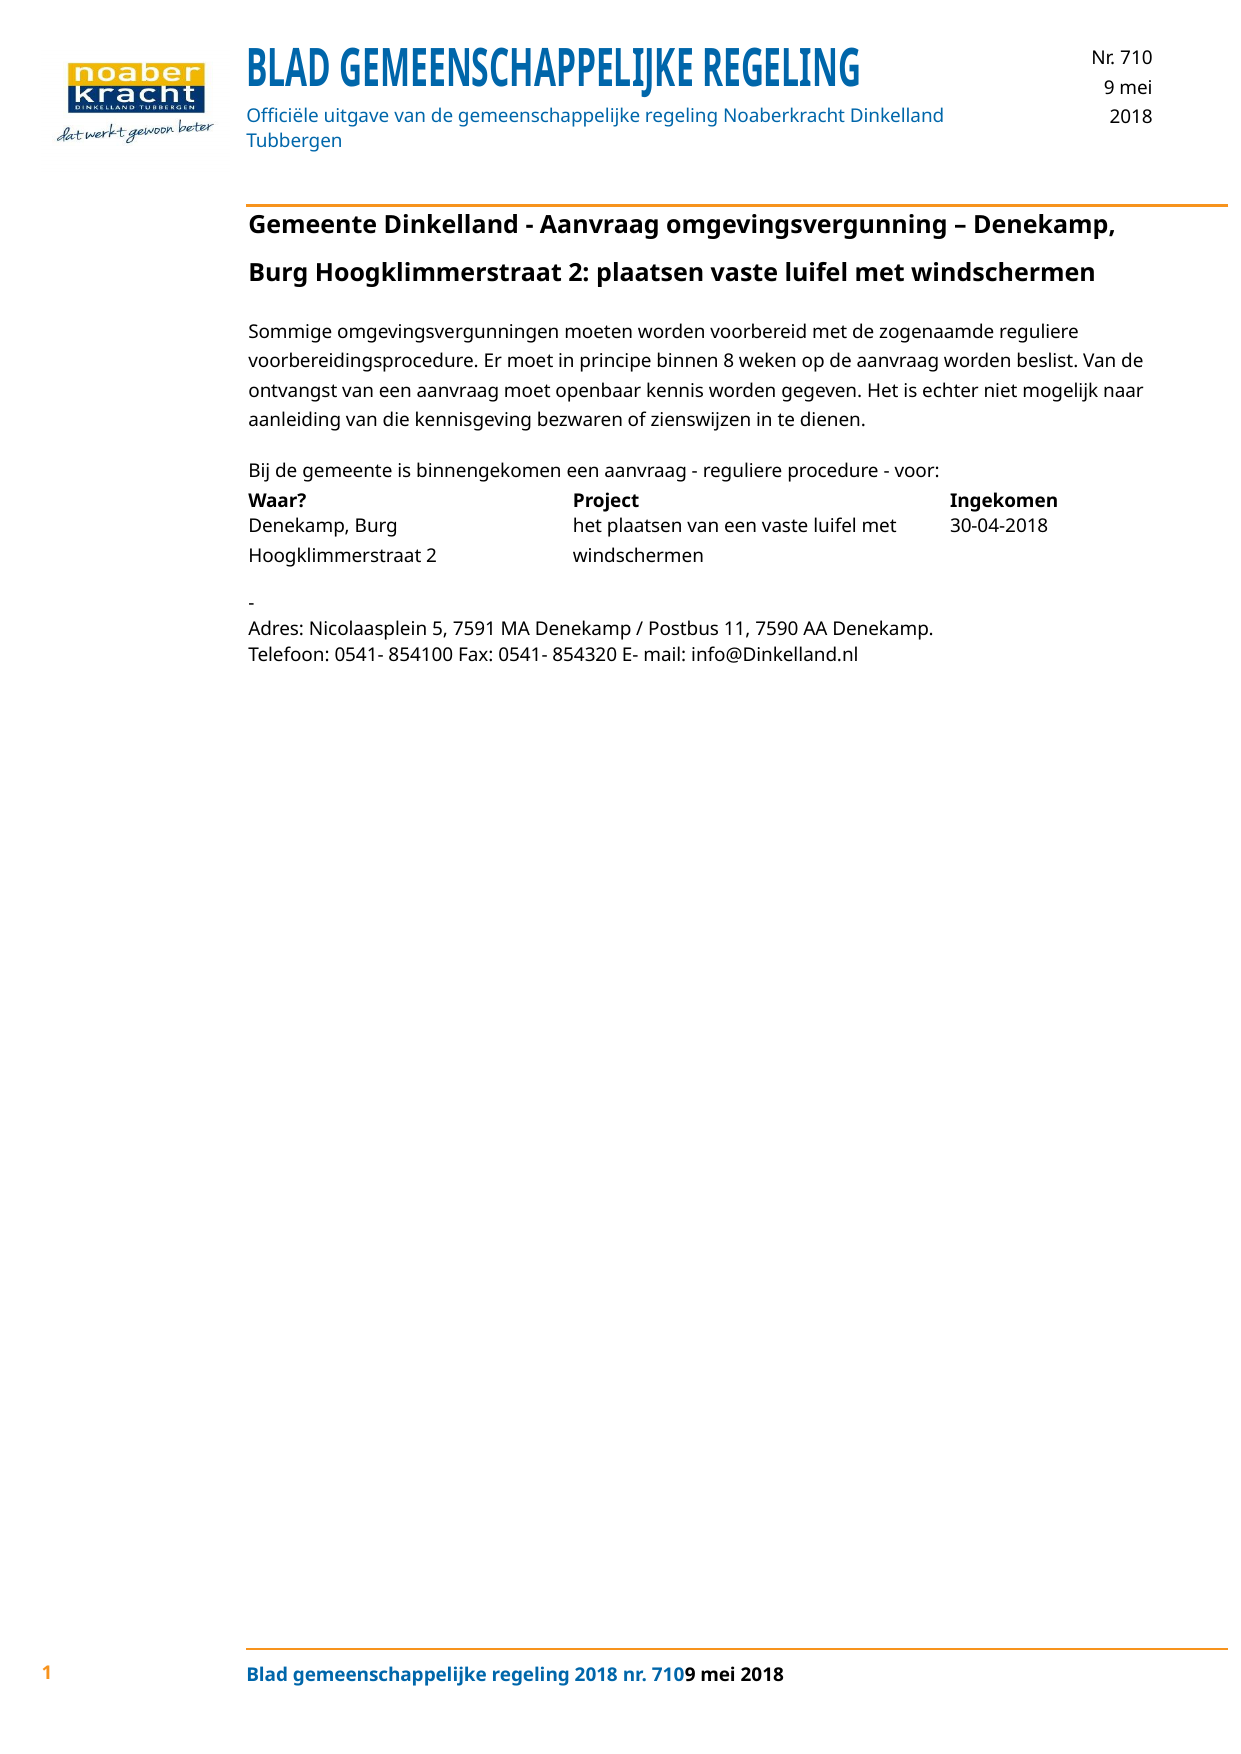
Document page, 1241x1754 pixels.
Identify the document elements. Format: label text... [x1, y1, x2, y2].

picture [41, 47, 231, 172]
text Telefoon: 0541- 854100 Fax: 0541- 854320 E- mail: info@Dinkelland.nl [248, 641, 1152, 666]
text Gemeente Dinkelland - Aanvraag omgevingsvergunning – Denekamp, Burg Hoogklimmerstraat 2: plaatsen vaste luifel met windschermen [248, 207, 1152, 288]
text Adres: Nicolaasplein 5, 7591 MA Denekamp / Postbus 11, 7590 AA Denekamp. [248, 615, 1152, 641]
table_cell Denekamp, Burg Hoogklimmerstraat 2 [248, 513, 573, 568]
table_cell het plaatsen van een vaste luifel met windschermen [573, 513, 950, 568]
text - [248, 589, 1152, 615]
table_cell 30-04-2018 [950, 513, 1152, 568]
table_header Ingekomen [950, 487, 1152, 512]
table_header Waar? [248, 487, 573, 512]
text Bij de gemeente is binnengekomen een aanvraag - reguliere procedure - voor: [248, 457, 1152, 483]
text Sommige omgevingsvergunningen moeten worden voorbereid met de zogenaamde reguliere voorbereidingsprocedure. Er moet in principe binnen 8 weken op de aanvraag worden beslist. Van de ontvangst van een aanvraag moet openbaar kennis worden gegeven. Het is echter niet mogelijk naar aanleiding van die kennisgeving bezwaren of zienswijzen in te dienen. [248, 318, 1152, 432]
table_header Project [573, 487, 950, 512]
